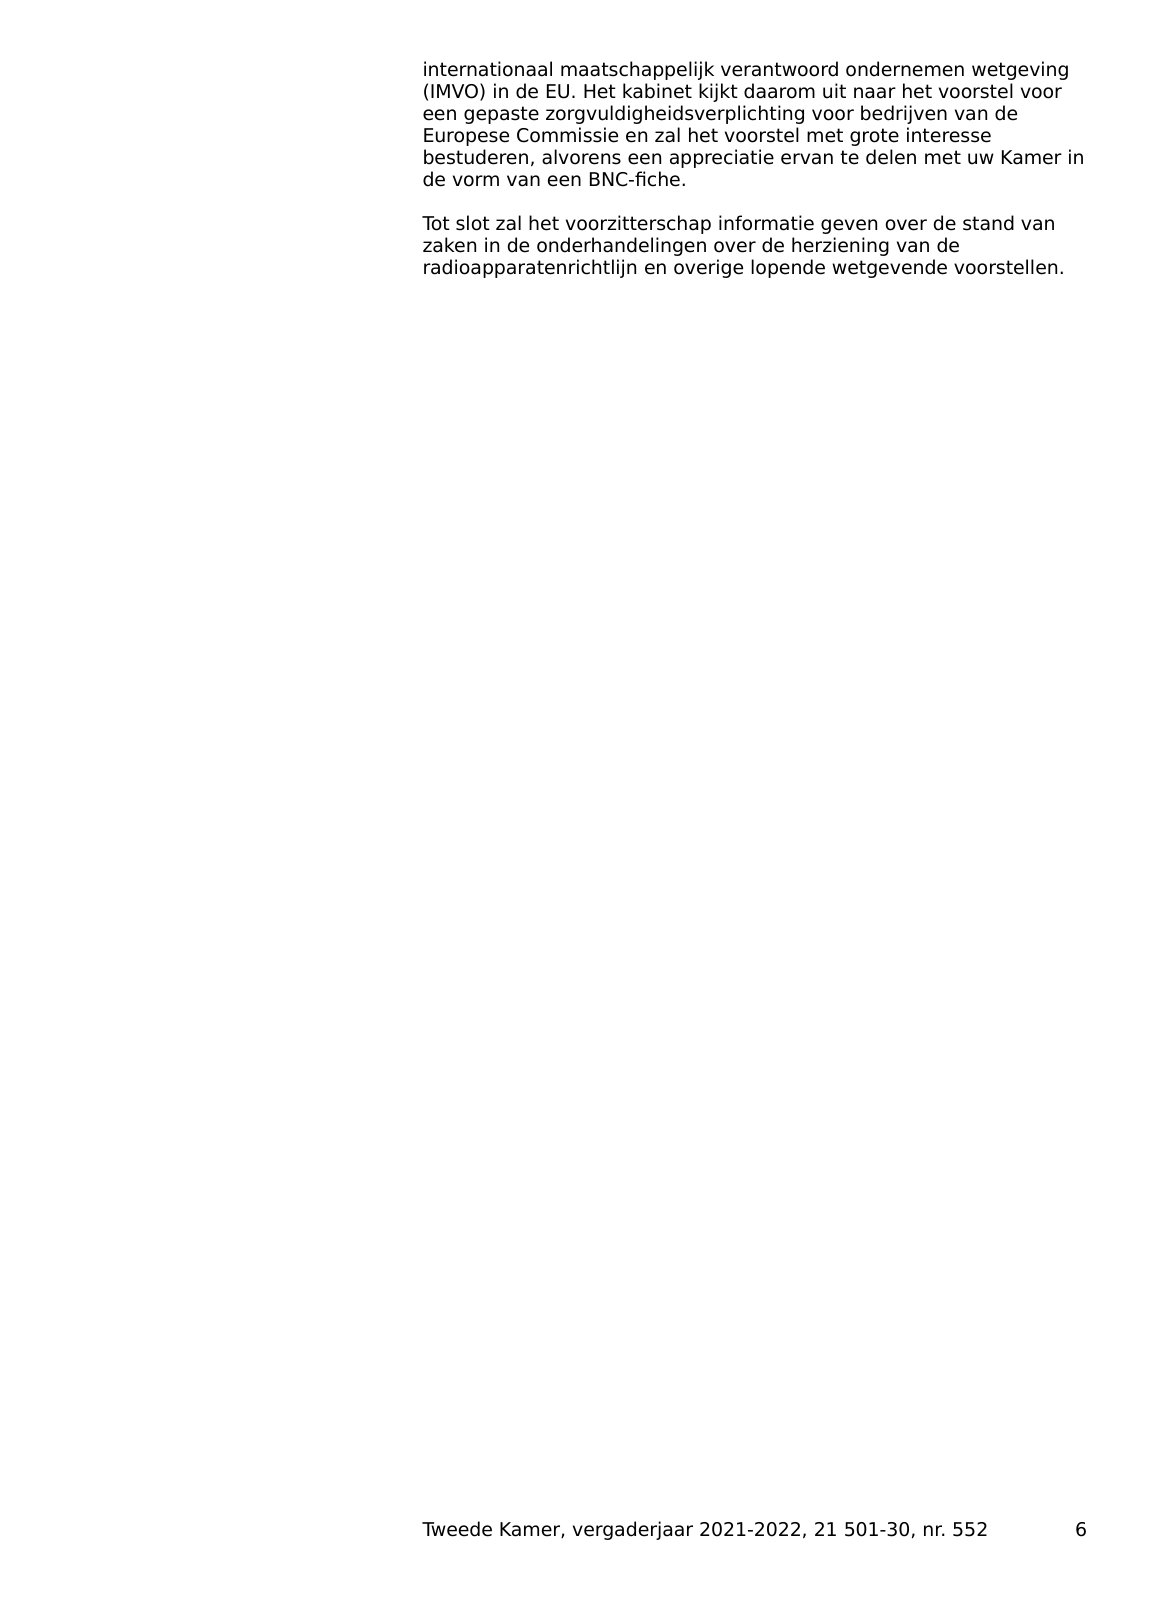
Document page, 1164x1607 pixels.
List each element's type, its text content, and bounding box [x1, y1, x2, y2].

text Tot slot zal het voorzitterschap informatie geven over de stand van zaken in de onderhandelingen over de herziening van de radioapparatenrichtlijn en overige lopende wetgevende voorstellen. [422, 213, 1087, 279]
text internationaal maatschappelijk verantwoord ondernemen wetgeving (IMVO) in de EU. Het kabinet kijkt daarom uit naar het voorstel voor een gepaste zorgvuldigheidsverplichting voor bedrijven van de Europese Commissie en zal het voorstel met grote interesse bestuderen, alvorens een appreciatie ervan te delen met uw Kamer in de vorm van een BNC-fiche. [422, 59, 1087, 191]
